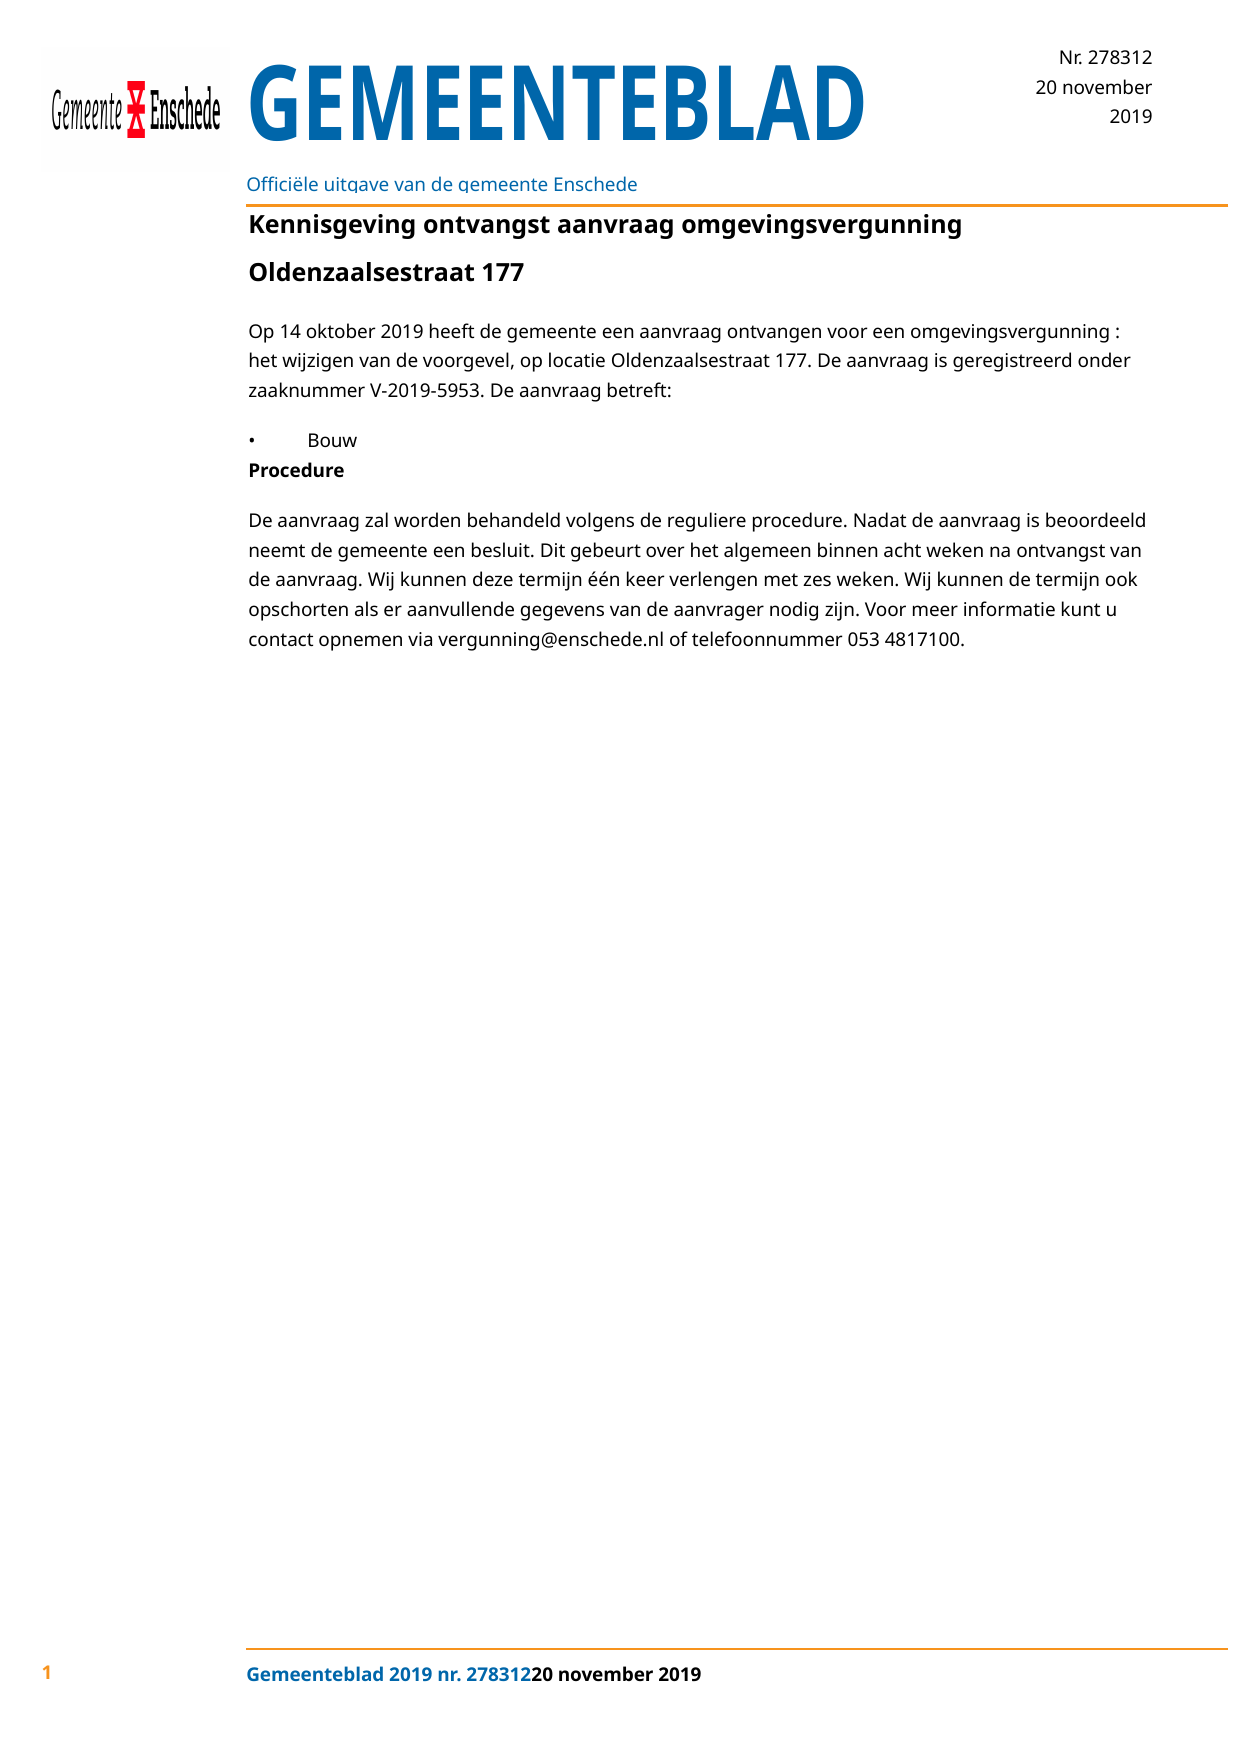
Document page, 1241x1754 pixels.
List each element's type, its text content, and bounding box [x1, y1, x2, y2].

list Bouw [248, 427, 1152, 453]
text Procedure [248, 457, 1152, 483]
text Kennisgeving ontvangst aanvraag omgevingsvergunning Oldenzaalsestraat 177 [248, 207, 1152, 288]
picture [41, 47, 231, 172]
text Op 14 oktober 2019 heeft de gemeente een aanvraag ontvangen voor een omgevingsvergunning : het wijzigen van de voorgevel, op locatie Oldenzaalsestraat 177. De aanvraag is geregistreerd onder zaaknummer V-2019-5953. De aanvraag betreft: [248, 318, 1152, 403]
text De aanvraag zal worden behandeld volgens de reguliere procedure. Nadat de aanvraag is beoordeeld neemt de gemeente een besluit. Dit gebeurt over het algemeen binnen acht weken na ontvangst van de aanvraag. Wij kunnen deze termijn één keer verlengen met zes weken. Wij kunnen de termijn ook opschorten als er aanvullende gegevens van de aanvrager nodig zijn. Voor meer informatie kunt u contact opnemen via vergunning@enschede.nl of telefoonnummer 053 4817100. [248, 507, 1152, 652]
